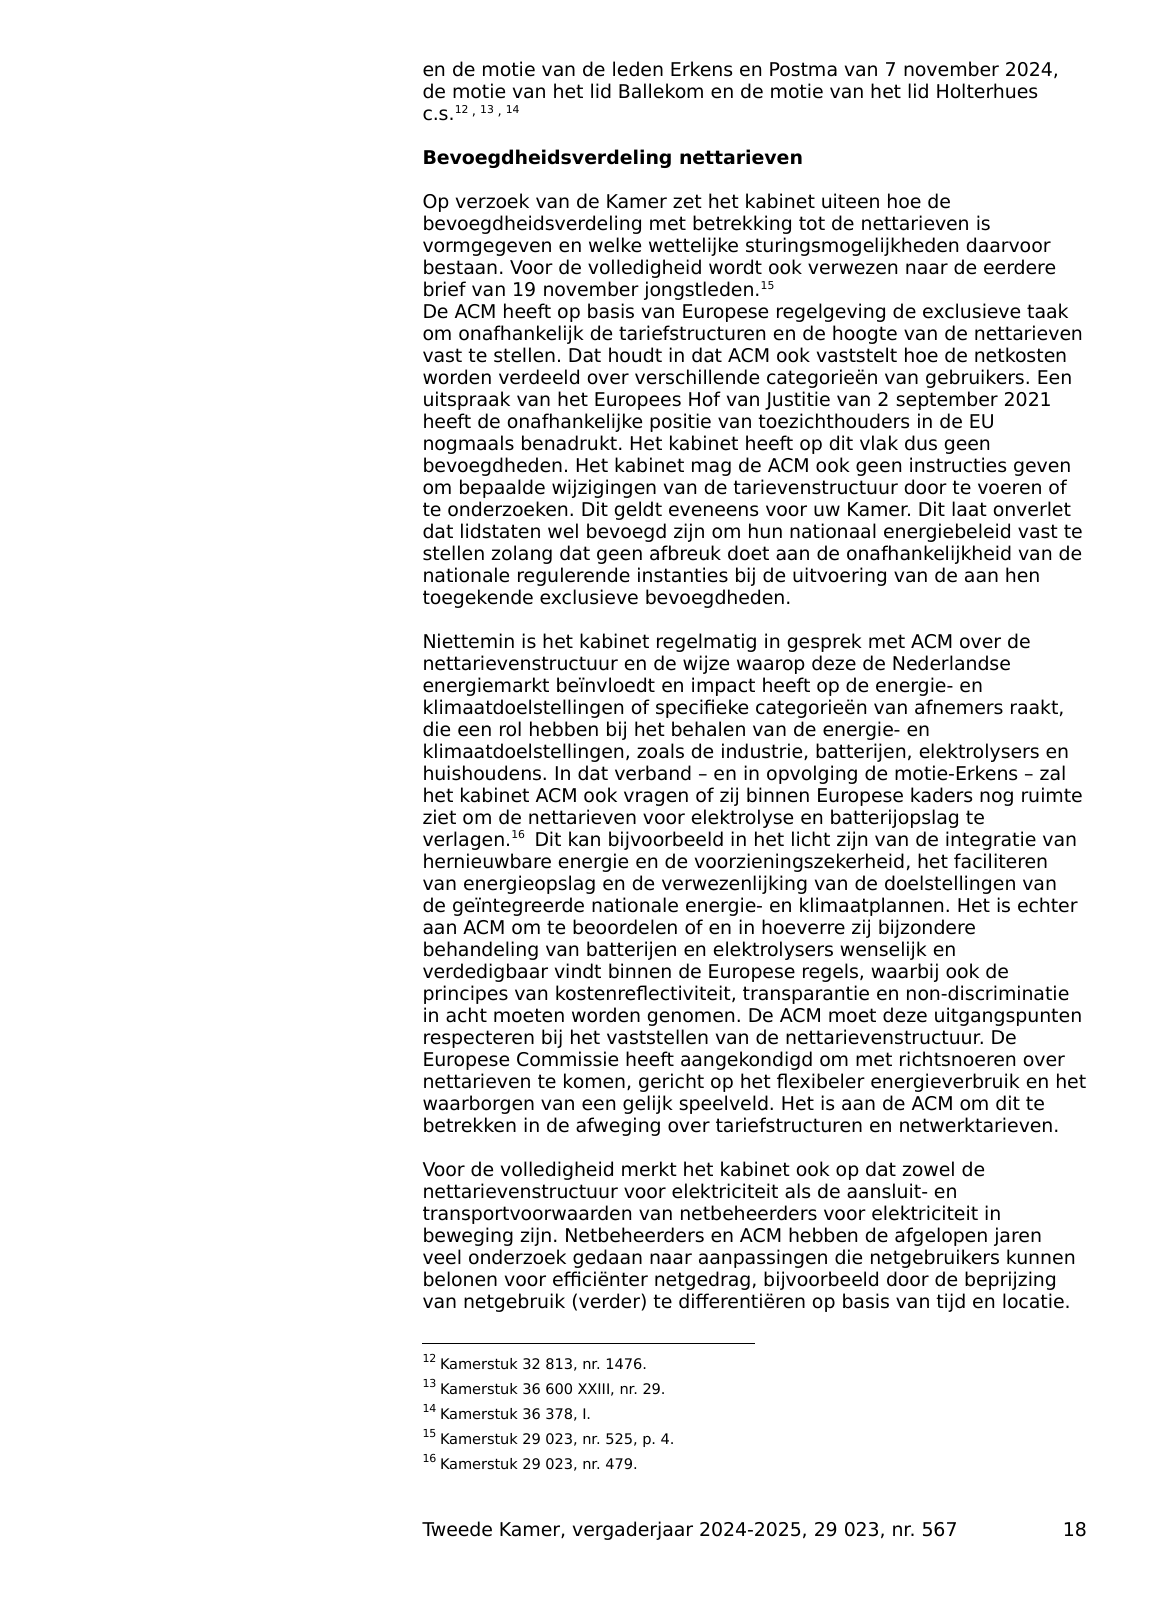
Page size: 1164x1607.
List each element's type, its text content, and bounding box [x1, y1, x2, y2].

text Kamerstuk 36 600 XXIII, nr. 29. [422, 1377, 1087, 1399]
text Kamerstuk 36 378, I. [422, 1402, 1087, 1424]
text Kamerstuk 32 813, nr. 1476. [422, 1352, 1087, 1374]
text De ACM heeft op basis van Europese regelgeving de exclusieve taak om onafhankelijk de tariefstructuren en de hoogte van de nettarieven vast te stellen. Dat houdt in dat ACM ook vaststelt hoe de netkosten worden verdeeld over verschillende categorieën van gebruikers. Een uitspraak van het Europees Hof van Justitie van 2 september 2021 heeft de onafhankelijke positie van toezichthouders in de EU nogmaals benadrukt. Het kabinet heeft op dit vlak dus geen bevoegdheden. Het kabinet mag de ACM ook geen instructies geven om bepaalde wijzigingen van de tarievenstructuur door te voeren of te onderzoeken. Dit geldt eveneens voor uw Kamer. Dit laat onverlet dat lidstaten wel bevoegd zijn om hun nationaal energiebeleid vast te stellen zolang dat geen afbreuk doet aan de onafhankelijkheid van de nationale regulerende instanties bij de uitvoering van de aan hen toegekende exclusieve bevoegdheden. [422, 301, 1087, 609]
text Kamerstuk 29 023, nr. 479. [422, 1452, 1087, 1474]
subtitle Bevoegdheidsverdeling nettarieven [422, 147, 1087, 169]
text Voor de volledigheid merkt het kabinet ook op dat zowel de nettarievenstructuur voor elektriciteit als de aansluit- en transportvoorwaarden van netbeheerders voor elektriciteit in beweging zijn. Netbeheerders en ACM hebben de afgelopen jaren veel onderzoek gedaan naar aanpassingen die netgebruikers kunnen belonen voor efficiënter netgedrag, bijvoorbeeld door de beprijzing van netgebruik (verder) te differentiëren op basis van tijd en locatie. [422, 1159, 1087, 1313]
text Op verzoek van de Kamer zet het kabinet uiteen hoe de bevoegdheidsverdeling met betrekking tot de nettarieven is vormgegeven en welke wettelijke sturingsmogelijkheden daarvoor bestaan. Voor de volledigheid wordt ook verwezen naar de eerdere brief van 19 november jongstleden. [422, 191, 1087, 301]
text Kamerstuk 29 023, nr. 525, p. 4. [422, 1427, 1087, 1449]
text Niettemin is het kabinet regelmatig in gesprek met ACM over de nettarievenstructuur en de wijze waarop deze de Nederlandse energiemarkt beïnvloedt en impact heeft op de energie- en klimaatdoelstellingen of specifieke categorieën van afnemers raakt, die een rol hebben bij het behalen van de energie- en klimaatdoelstellingen, zoals de industrie, batterijen, elektrolysers en huishoudens. In dat verband – en in opvolging de motie-Erkens – zal het kabinet ACM ook vragen of zij binnen Europese kaders nog ruimte ziet om de nettarieven voor elektrolyse en batterijopslag te verlagen. Dit kan bijvoorbeeld in het licht zijn van de integratie van hernieuwbare energie en de voorzieningszekerheid, het faciliteren van energieopslag en de verwezenlijking van de doelstellingen van de geïntegreerde nationale energie- en klimaatplannen. Het is echter aan ACM om te beoordelen of en in hoeverre zij bijzondere behandeling van batterijen en elektrolysers wenselijk en verdedigbaar vindt binnen de Europese regels, waarbij ook de principes van kostenreflectiviteit, transparantie en non-discriminatie in acht moeten worden genomen. De ACM moet deze uitgangspunten respecteren bij het vaststellen van de nettarievenstructuur. De Europese Commissie heeft aangekondigd om met richtsnoeren over nettarieven te komen, gericht op het flexibeler energieverbruik en het waarborgen van een gelijk speelveld. Het is aan de ACM om dit te betrekken in de afweging over tariefstructuren en netwerktarieven. [422, 631, 1087, 1137]
text en de motie van de leden Erkens en Postma van 7 november 2024, de motie van het lid Ballekom en de motie van het lid Holterhues c.s., , [422, 59, 1087, 125]
